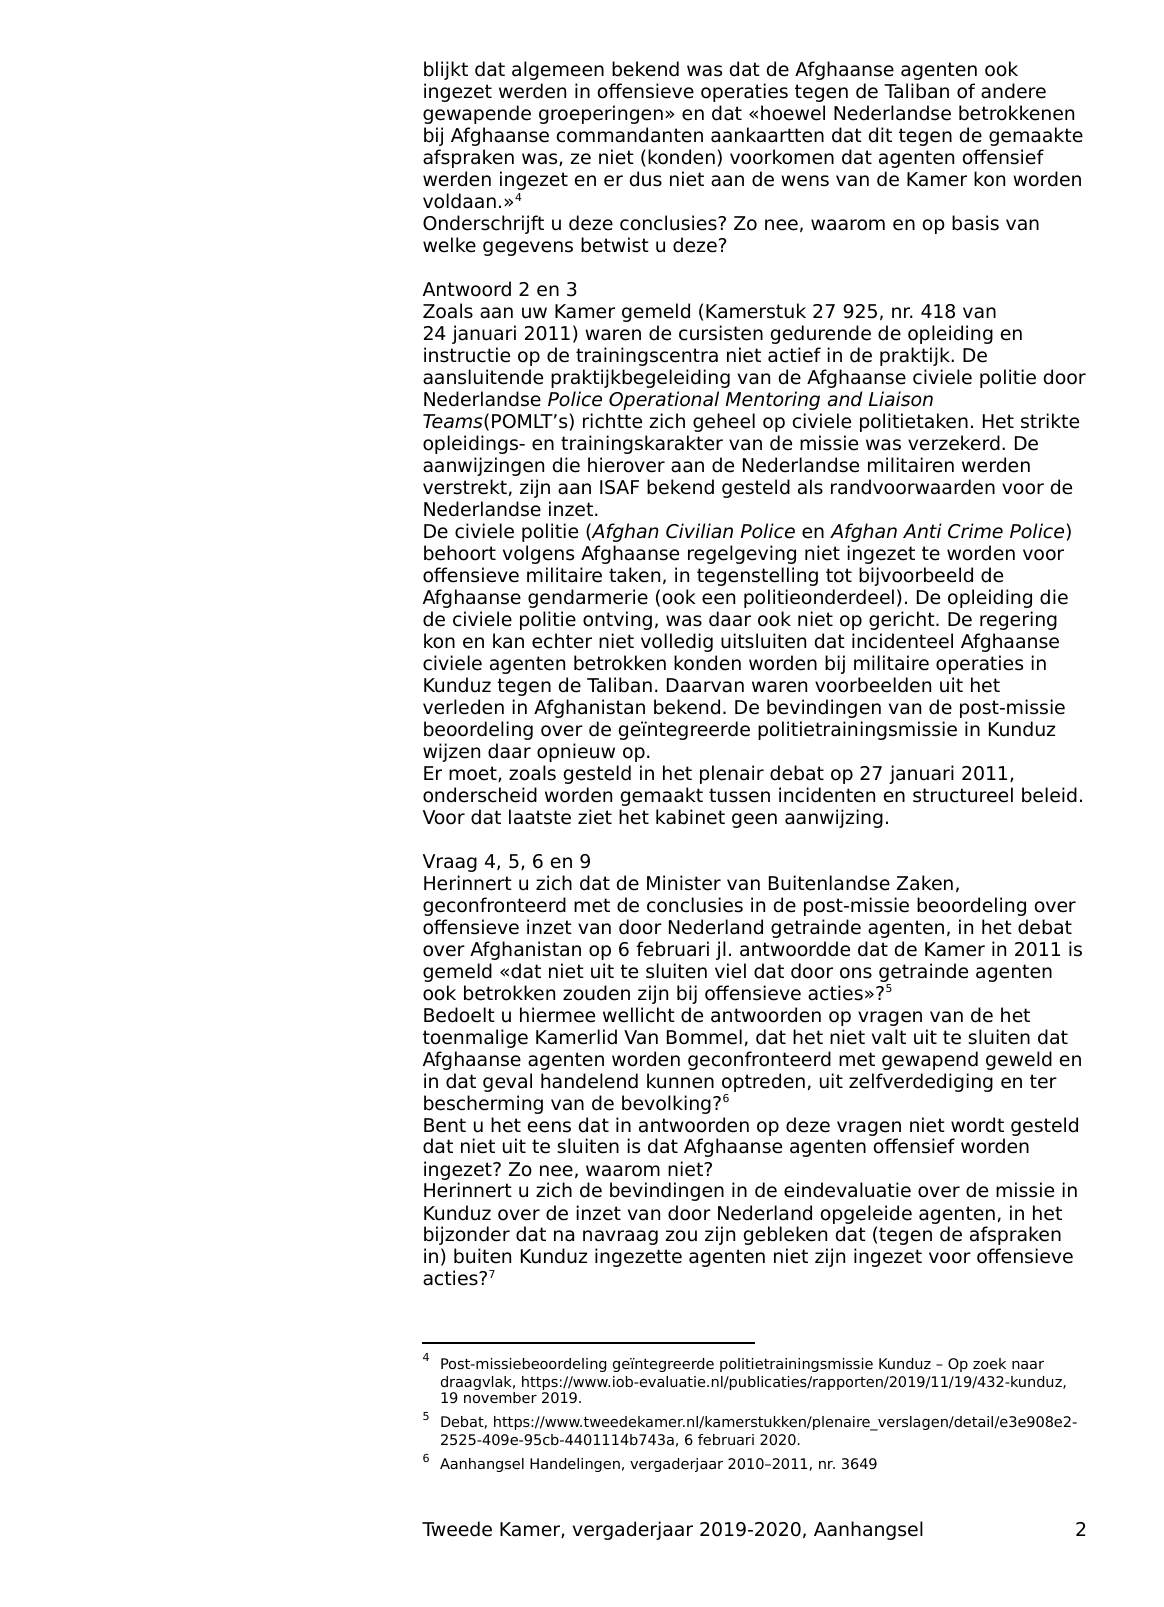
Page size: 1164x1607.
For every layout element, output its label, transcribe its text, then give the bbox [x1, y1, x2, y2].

text Herinnert u zich dat de Minister van Buitenlandse Zaken, geconfronteerd met de conclusies in de post-missie beoordeling over offensieve inzet van door Nederland getrainde agenten, in het debat over Afghanistan op 6 februari jl. antwoordde dat de Kamer in 2011 is gemeld «dat niet uit te sluiten viel dat door ons getrainde agenten ook betrokken zouden zijn bij offensieve acties»? [422, 873, 1087, 1004]
text De civiele politie (Afghan Civilian Police en Afghan Anti Crime Police) behoort volgens Afghaanse regelgeving niet ingezet te worden voor offensieve militaire taken, in tegenstelling tot bijvoorbeeld de Afghaanse gendarmerie (ook een politieonderdeel). De opleiding die de civiele politie ontving, was daar ook niet op gericht. De regering kon en kan echter niet volledig uitsluiten dat incidenteel Afghaanse civiele agenten betrokken konden worden bij militaire operaties in Kunduz tegen de Taliban. Daarvan waren voorbeelden uit het verleden in Afghanistan bekend. De bevindingen van de post-missie beoordeling over de geïntegreerde politietrainingsmissie in Kunduz wijzen daar opnieuw op. [422, 521, 1087, 763]
text Debat, https://www.tweedekamer.nl/kamerstukken/plenaire_verslagen/detail/e3e908e2-2525-409e-95cb-4401114b743a, 6 februari 2020. [422, 1410, 1087, 1449]
text Post-missiebeoordeling geïntegreerde politietrainingsmissie Kunduz – Op zoek naar draagvlak, https://www.iob-evaluatie.nl/publicaties/rapporten/2019/11/19/432-kunduz, 19 november 2019. [422, 1352, 1087, 1407]
text Bedoelt u hiermee wellicht de antwoorden op vragen van de het toenmalige Kamerlid Van Bommel, dat het niet valt uit te sluiten dat Afghaanse agenten worden geconfronteerd met gewapend geweld en in dat geval handelend kunnen optreden, uit zelfverdediging en ter bescherming van de bevolking? [422, 1004, 1087, 1114]
text Herinnert u zich de bevindingen in de eindevaluatie over de missie in Kunduz over de inzet van door Nederland opgeleide agenten, in het bijzonder dat na navraag zou zijn gebleken dat (tegen de afspraken in) buiten Kunduz ingezette agenten niet zijn ingezet voor offensieve acties? [422, 1180, 1087, 1290]
text blijkt dat algemeen bekend was dat de Afghaanse agenten ook ingezet werden in offensieve operaties tegen de Taliban of andere gewapende groeperingen» en dat «hoewel Nederlandse betrokkenen bij Afghaanse commandanten aankaartten dat dit tegen de gemaakte afspraken was, ze niet (konden) voorkomen dat agenten offensief werden ingezet en er dus niet aan de wens van de Kamer kon worden voldaan.» [422, 59, 1087, 213]
text Onderschrijft u deze conclusies? Zo nee, waarom en op basis van welke gegevens betwist u deze? [422, 213, 1087, 257]
text Antwoord 2 en 3 [422, 279, 1087, 301]
text Aanhangsel Handelingen, vergaderjaar 2010–2011, nr. 3649 [422, 1452, 1087, 1474]
text Er moet, zoals gesteld in het plenair debat op 27 januari 2011, onderscheid worden gemaakt tussen incidenten en structureel beleid. Voor dat laatste ziet het kabinet geen aanwijzing. [422, 763, 1087, 828]
text Bent u het eens dat in antwoorden op deze vragen niet wordt gesteld dat niet uit te sluiten is dat Afghaanse agenten offensief worden ingezet? Zo nee, waarom niet? [422, 1114, 1087, 1180]
text Zoals aan uw Kamer gemeld (Kamerstuk 27 925, nr. 418 van 24 januari 2011) waren de cursisten gedurende de opleiding en instructie op de trainingscentra niet actief in de praktijk. De aansluitende praktijkbegeleiding van de Afghaanse civiele politie door Nederlandse Police Operational Mentoring and Liaison Teams(POMLT’s) richtte zich geheel op civiele politietaken. Het strikte opleidings- en trainingskarakter van de missie was verzekerd. De aanwijzingen die hierover aan de Nederlandse militairen werden verstrekt, zijn aan ISAF bekend gesteld als randvoorwaarden voor de Nederlandse inzet. [422, 301, 1087, 521]
text Vraag 4, 5, 6 en 9 [422, 851, 1087, 873]
